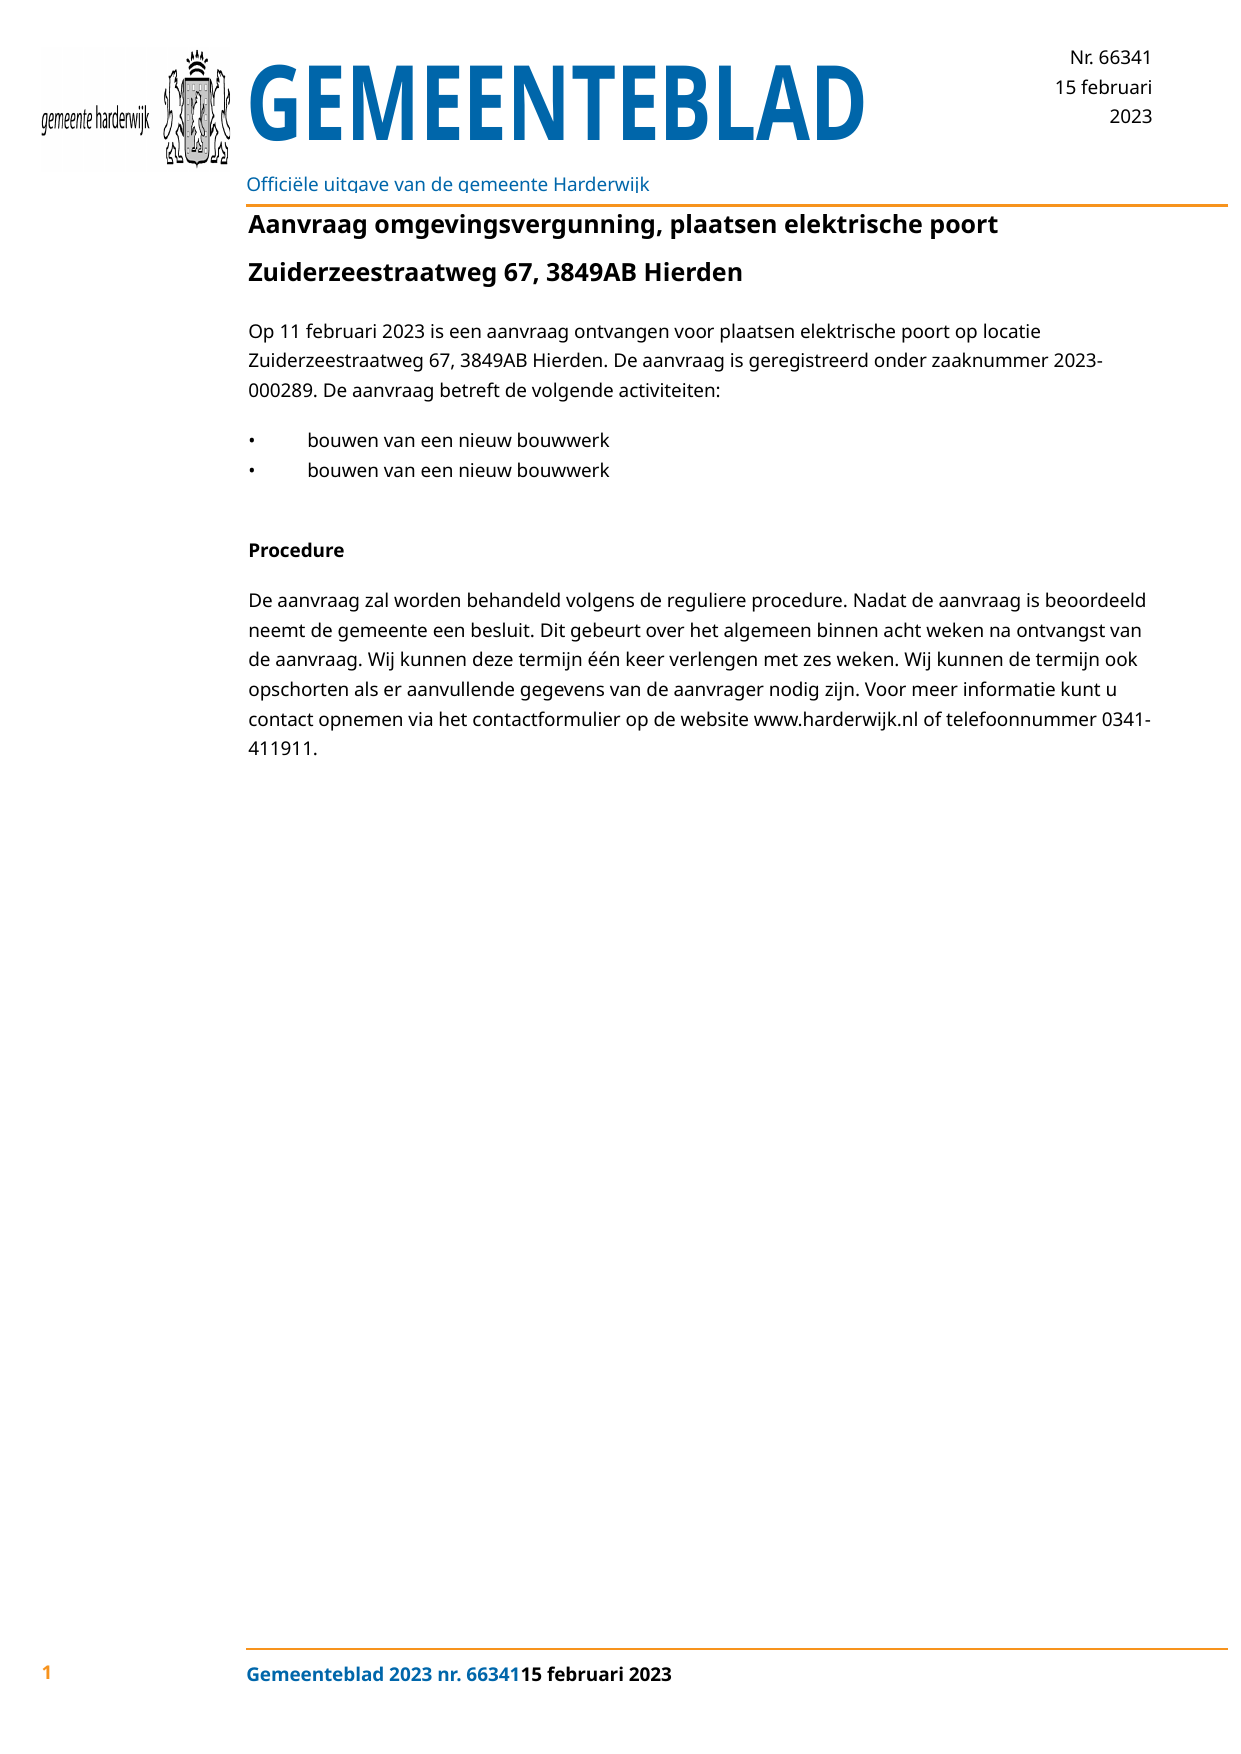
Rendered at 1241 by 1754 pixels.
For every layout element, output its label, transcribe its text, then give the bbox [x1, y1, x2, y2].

text Procedure [248, 537, 1152, 563]
list bouwen van een nieuw bouwwerk [248, 427, 1152, 453]
picture [41, 47, 231, 172]
text Aanvraag omgevingsvergunning, plaatsen elektrische poort Zuiderzeestraatweg 67, 3849AB Hierden [248, 207, 1152, 288]
list bouwen van een nieuw bouwwerk [248, 457, 1152, 483]
text Op 11 februari 2023 is een aanvraag ontvangen voor plaatsen elektrische poort op locatie Zuiderzeestraatweg 67, 3849AB Hierden. De aanvraag is geregistreerd onder zaaknummer 2023-000289. De aanvraag betreft de volgende activiteiten: [248, 318, 1152, 403]
text De aanvraag zal worden behandeld volgens de reguliere procedure. Nadat de aanvraag is beoordeeld neemt de gemeente een besluit. Dit gebeurt over het algemeen binnen acht weken na ontvangst van de aanvraag. Wij kunnen deze termijn één keer verlengen met zes weken. Wij kunnen de termijn ook opschorten als er aanvullende gegevens van de aanvrager nodig zijn. Voor meer informatie kunt u contact opnemen via het contactformulier op de website www.harderwijk.nl of telefoonnummer 0341-411911. [248, 587, 1152, 761]
